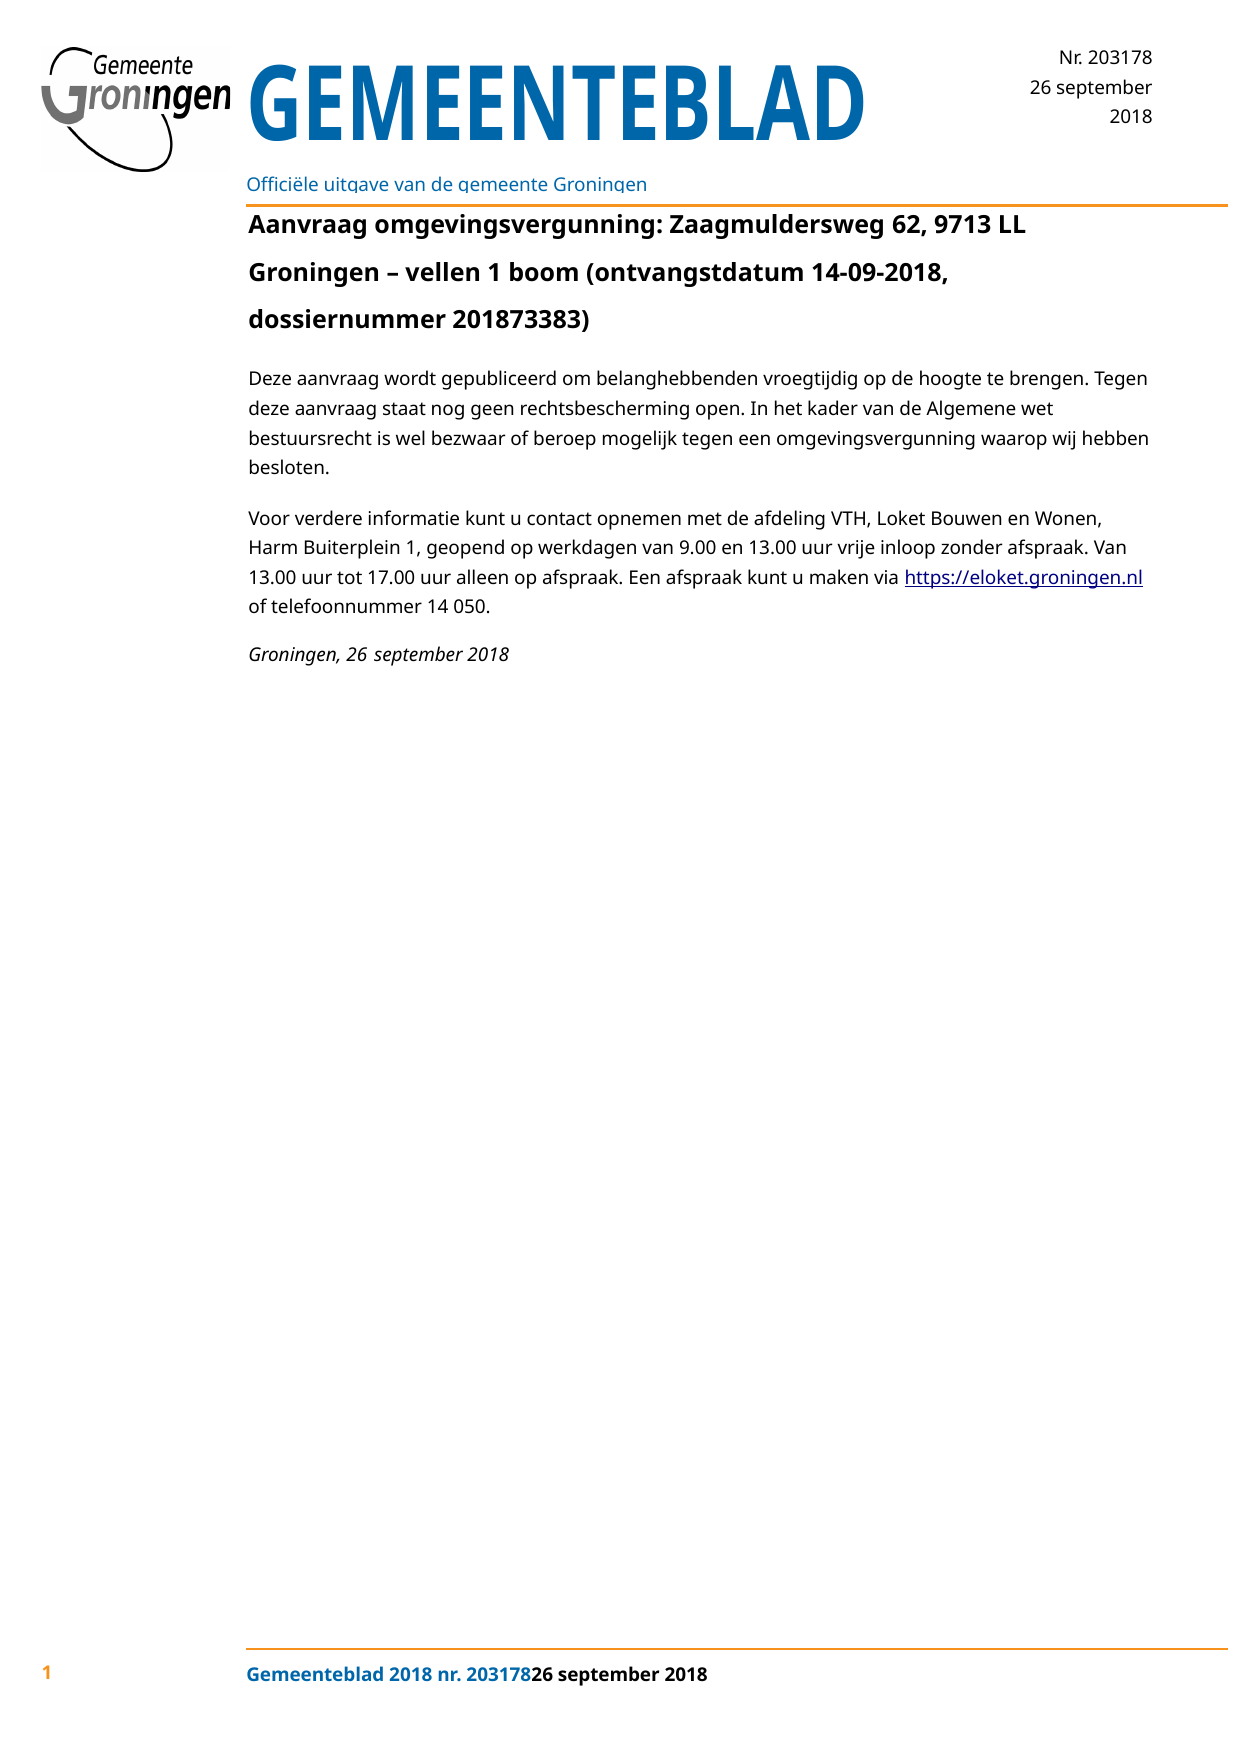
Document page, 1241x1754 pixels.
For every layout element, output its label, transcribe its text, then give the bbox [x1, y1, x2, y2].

text Deze aanvraag wordt gepubliceerd om belanghebbenden vroegtijdig op de hoogte te brengen. Tegen deze aanvraag staat nog geen rechtsbescherming open. In het kader van de Algemene wet bestuursrecht is wel bezwaar of beroep mogelijk tegen een omgevingsvergunning waarop wij hebben besloten. [248, 366, 1152, 480]
picture [41, 47, 231, 172]
text Aanvraag omgevingsvergunning: Zaagmuldersweg 62, 9713 LL Groningen – vellen 1 boom (ontvangstdatum 14-09-2018, dossiernummer 201873383) [248, 207, 1152, 336]
text Voor verdere informatie kunt u contact opnemen met de afdeling VTH, Loket Bouwen en Wonen, Harm Buiterplein 1, geopend op werkdagen van 9.00 en 13.00 uur vrije inloop zonder afspraak. Van 13.00 uur tot 17.00 uur alleen op afspraak. Een afspraak kunt u maken via https://eloket.groningen.nl of telefoonnummer 14 050. [248, 505, 1152, 619]
text Groningen, 26 september 2018 [248, 641, 1152, 667]
